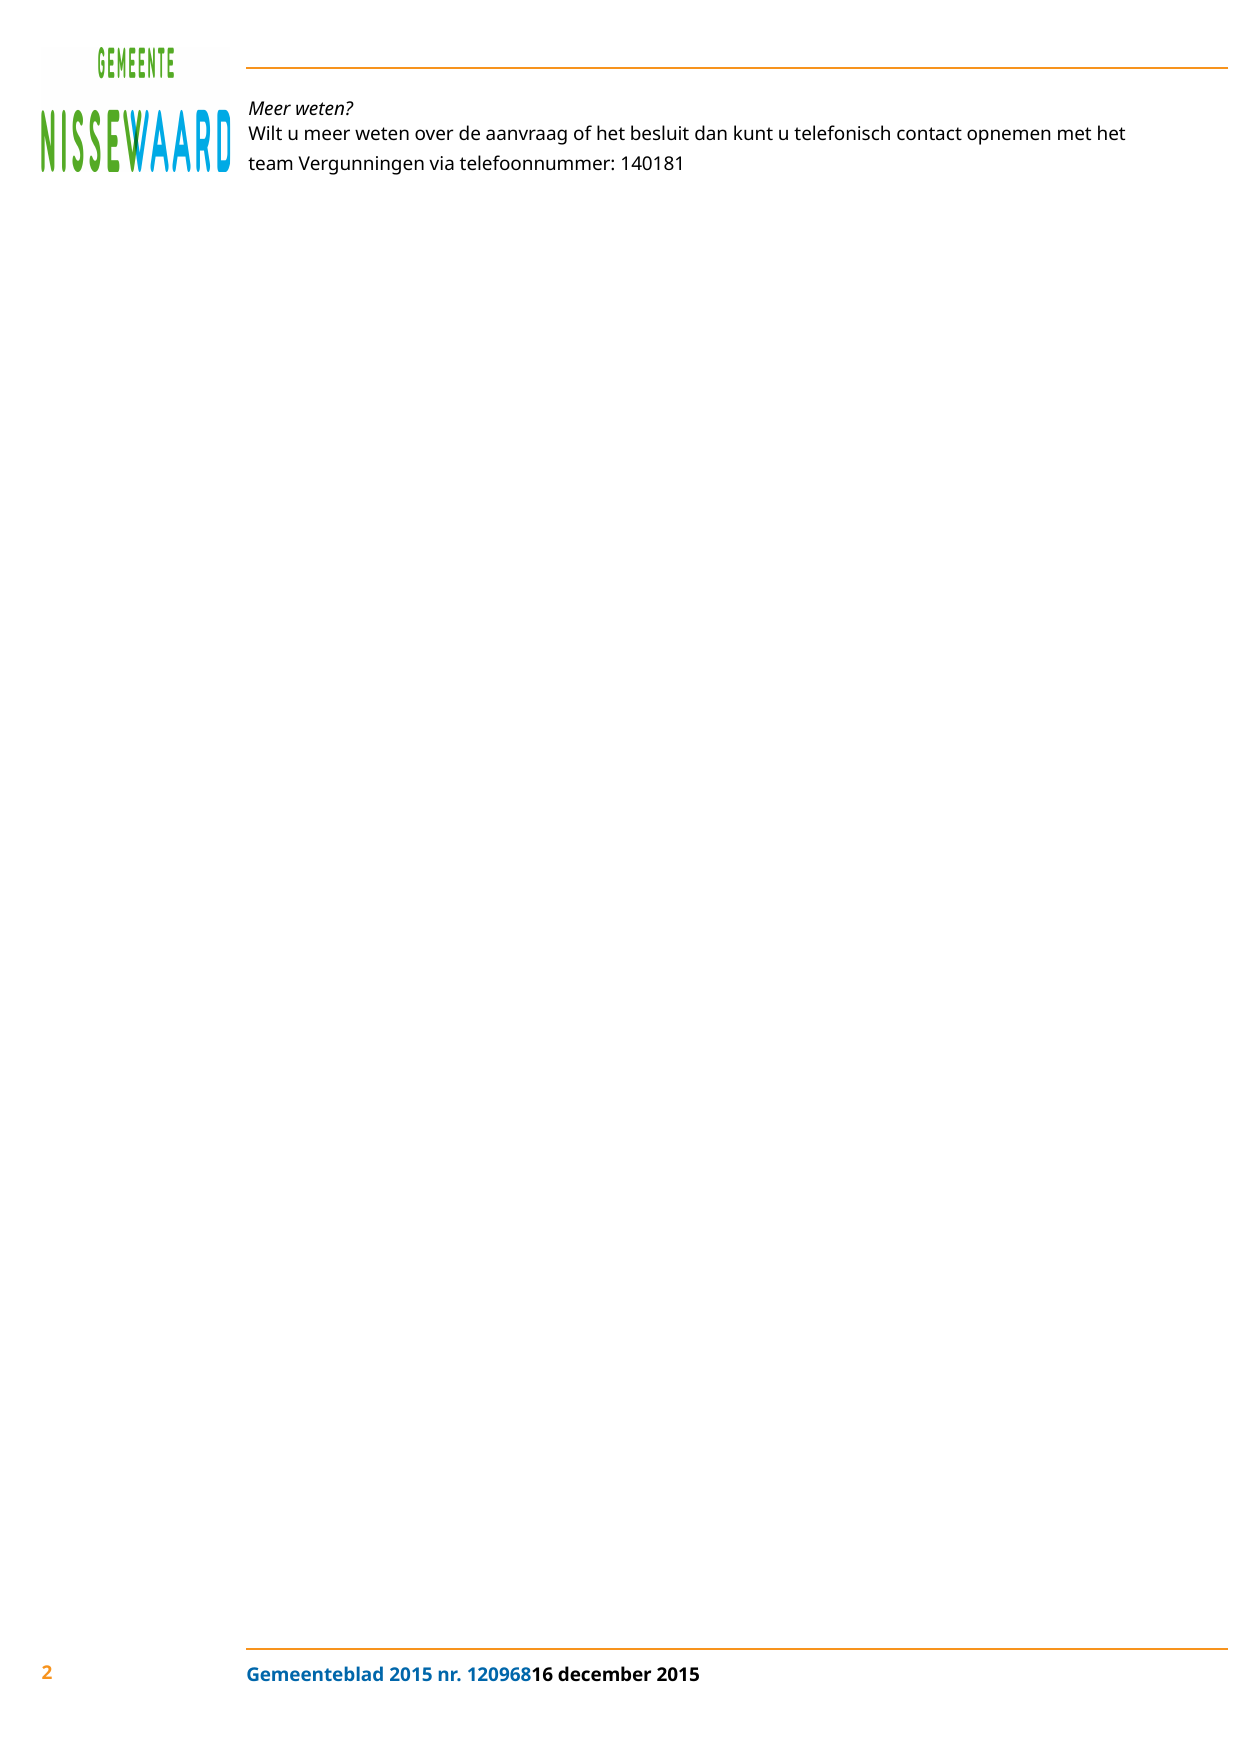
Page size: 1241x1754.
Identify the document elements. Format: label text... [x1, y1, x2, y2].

text Wilt u meer weten over de aanvraag of het besluit dan kunt u telefonisch contact opnemen met het team Vergunningen via telefoonnummer: 140181 [248, 121, 1152, 176]
picture [201, 122, 206, 138]
picture [176, 157, 187, 172]
picture [154, 157, 165, 172]
picture [200, 151, 206, 172]
picture [41, 47, 231, 172]
picture [222, 122, 227, 160]
text Meer weten? [248, 95, 1152, 121]
